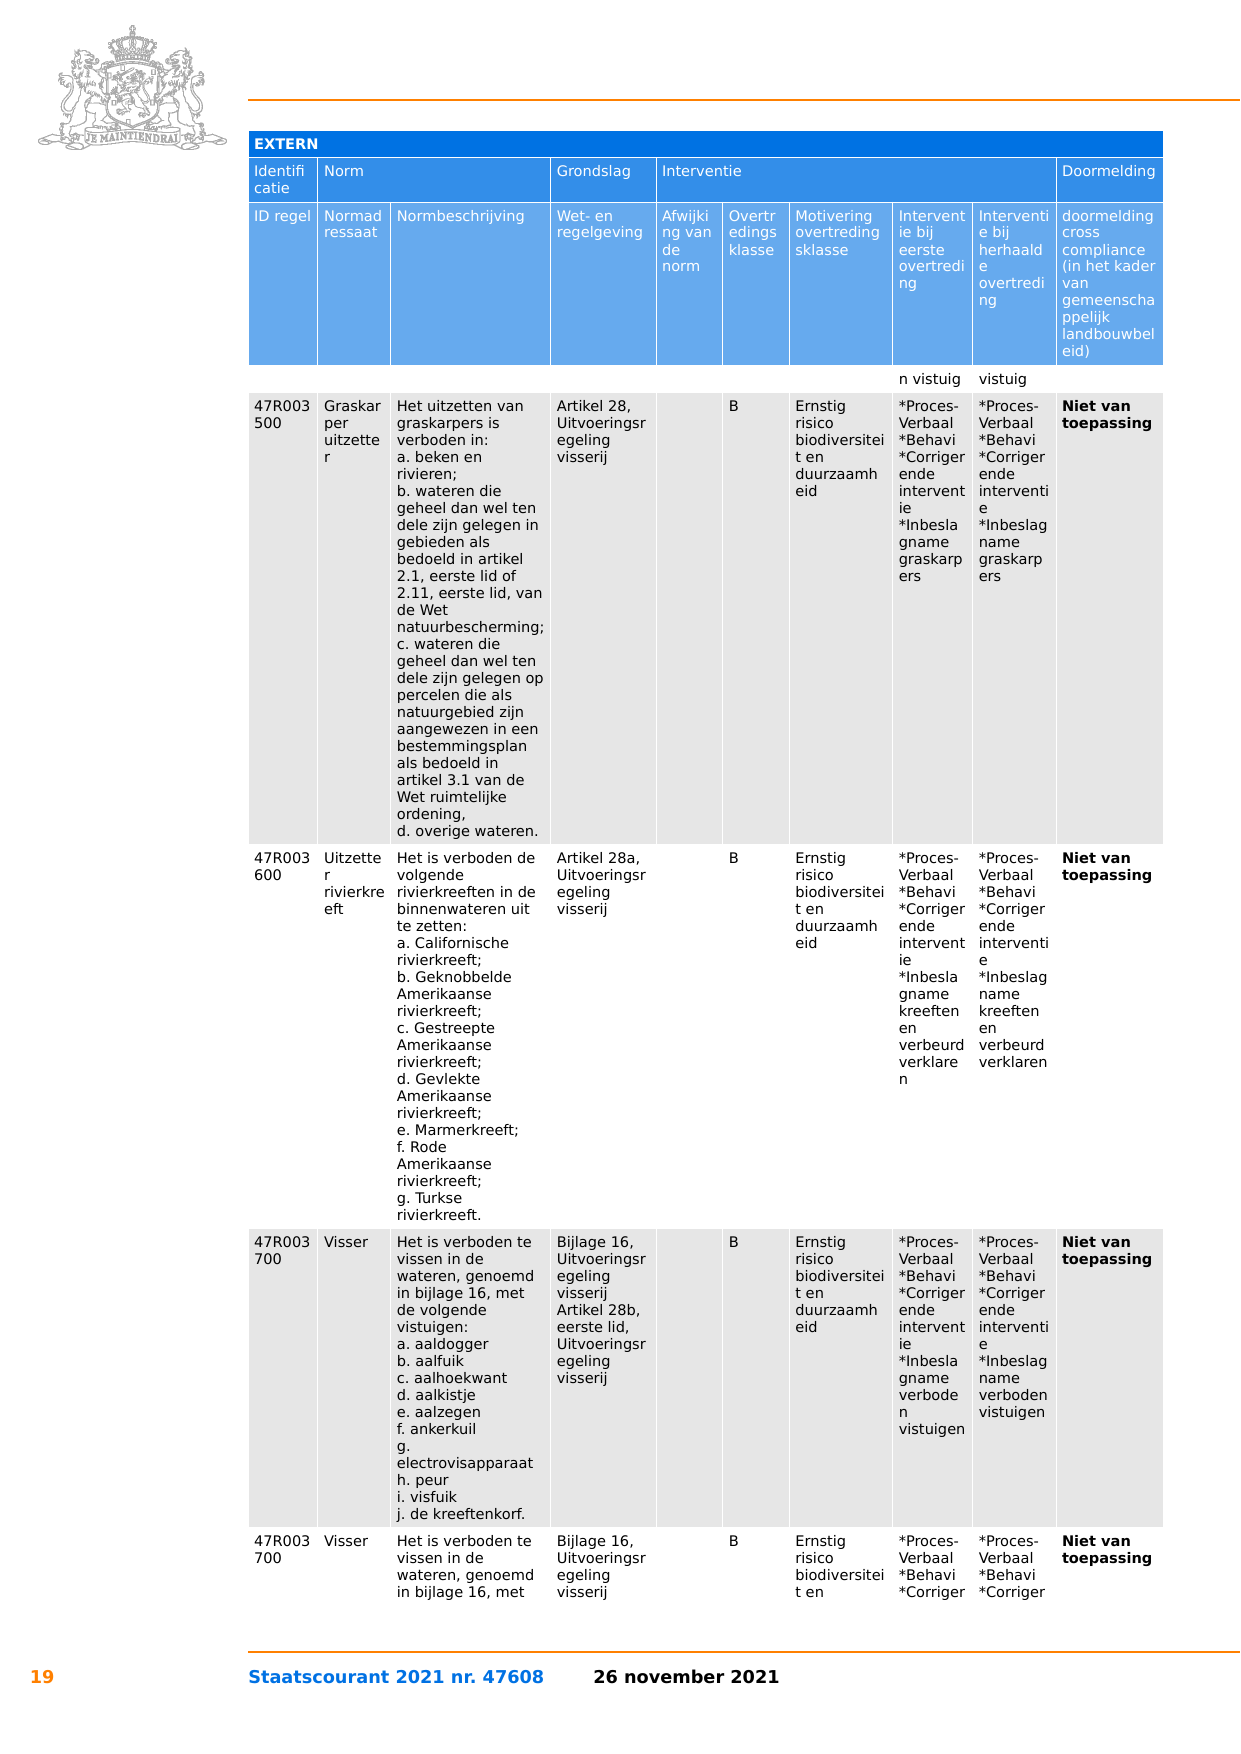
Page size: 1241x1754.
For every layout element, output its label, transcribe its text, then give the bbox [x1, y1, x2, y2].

table_cell Ernstig risico biodiversiteit en [790, 1528, 892, 1606]
table_cell *Proces-Verbaal *Behavi *Corrigerende interventie *Inbeslagname kreeften en verbeurd verklaren [893, 845, 972, 1228]
table_cell Ernstig risico biodiversiteit en duurzaamheid [790, 393, 892, 844]
table_cell 47R003500 [249, 393, 317, 844]
table_cell ID regel [249, 203, 317, 365]
table_cell Ernstig risico biodiversiteit en duurzaamheid [790, 1229, 892, 1527]
table_cell Interventie [657, 158, 1056, 202]
table_cell Normbeschrijving [391, 203, 550, 365]
table_cell Het uitzetten van graskarpers is verboden in: a. beken en rivieren; b. wateren die geheel dan wel ten dele zijn gelegen in gebieden als bedoeld in artikel 2.1, eerste lid of 2.11, eerste lid, van de Wet natuurbescherming; c. wateren die geheel dan wel ten dele zijn gelegen op percelen die als natuurgebied zijn aangewezen in een bestemmingsplan als bedoeld in artikel 3.1 van de Wet ruimtelijke ordening, d. overige wateren. [391, 393, 550, 844]
table_cell doormelding cross compliance (in het kader van gemeenschappelijk landbouwbeleid) [1057, 203, 1163, 365]
table_cell Visser [318, 1528, 390, 1606]
table_cell Niet van toepassing [1057, 1528, 1163, 1606]
table_cell [1057, 366, 1163, 392]
table_cell *Proces-Verbaal *Behavi *Corrigerende interventie *Inbeslagname graskarpers [893, 393, 972, 844]
table_cell Het is verboden de volgende rivierkreeften in de binnenwateren uit te zetten: a. Californische rivierkreeft; b. Geknobbelde Amerikaanse rivierkreeft; c. Gestreepte Amerikaanse rivierkreeft; d. Gevlekte Amerikaanse rivierkreeft; e. Marmerkreeft; f. Rode Amerikaanse rivierkreeft; g. Turkse rivierkreeft. [391, 845, 550, 1228]
table_cell Visser [318, 1229, 390, 1527]
table_cell Doormelding [1057, 158, 1163, 202]
table_cell [551, 366, 656, 392]
picture [38, 25, 227, 150]
table_cell Niet van toepassing [1057, 845, 1163, 1228]
table_cell Norm [318, 158, 550, 202]
table_cell 47R003600 [249, 845, 317, 1228]
table_cell *Proces-Verbaal *Behavi *Corriger [973, 1528, 1056, 1606]
table_cell [790, 366, 892, 392]
table_cell n vistuig [893, 366, 972, 392]
table_cell [657, 393, 722, 844]
table_cell Uitzetter rivierkreeft [318, 845, 390, 1228]
table_cell B [723, 1528, 789, 1606]
table_cell Het is verboden te vissen in de wateren, genoemd in bijlage 16, met [391, 1528, 550, 1606]
table_header EXTERN [249, 131, 1163, 157]
table_cell *Proces-Verbaal *Behavi *Corriger [893, 1528, 972, 1606]
table_cell [657, 366, 722, 392]
table_cell Afwijking van de norm [657, 203, 722, 365]
table_cell 47R003700 [249, 1528, 317, 1606]
table_cell Artikel 28, Uitvoeringsregeling visserij [551, 393, 656, 844]
table_cell Graskarper uitzetter [318, 393, 390, 844]
table_cell B [723, 845, 789, 1228]
table_cell Interventie bij eerste overtreding [893, 203, 972, 365]
table_cell [657, 1528, 722, 1606]
table_cell [723, 366, 789, 392]
table_cell Bijlage 16, Uitvoeringsregeling visserij Artikel 28b, eerste lid, Uitvoeringsregeling visserij [551, 1229, 656, 1527]
table_cell *Proces-Verbaal *Behavi *Corrigerende interventie *Inbeslagname verboden vistuigen [893, 1229, 972, 1527]
table_cell Normadressaat [318, 203, 390, 365]
table_cell *Proces-Verbaal *Behavi *Corrigerende interventie *Inbeslagname kreeften en verbeurd verklaren [973, 845, 1056, 1228]
table_cell *Proces-Verbaal *Behavi *Corrigerende interventie *Inbeslagname graskarpers [973, 393, 1056, 844]
table_cell Het is verboden te vissen in de wateren, genoemd in bijlage 16, met de volgende vistuigen: a. aaldogger b. aalfuik c. aalhoekwant d. aalkistje e. aalzegen f. ankerkuil g. electrovisapparaat h. peur i. visfuik j. de kreeftenkorf. [391, 1229, 550, 1527]
table_cell Motivering overtredingsklasse [790, 203, 892, 365]
table_cell [657, 1229, 722, 1527]
table_cell Grondslag [551, 158, 656, 202]
table_cell Niet van toepassing [1057, 1229, 1163, 1527]
table_cell vistuig [973, 366, 1056, 392]
table_cell Wet- en regelgeving [551, 203, 656, 365]
table_cell [249, 366, 317, 392]
table_cell Niet van toepassing [1057, 393, 1163, 844]
table_cell Overtredingsklasse [723, 203, 789, 365]
table_cell B [723, 393, 789, 844]
table_cell Bijlage 16, Uitvoeringsregeling visserij [551, 1528, 656, 1606]
table_cell *Proces-Verbaal *Behavi *Corrigerende interventie *Inbeslagname verboden vistuigen [973, 1229, 1056, 1527]
table_cell [657, 845, 722, 1228]
table_cell 47R003700 [249, 1229, 317, 1527]
table_cell Artikel 28a, Uitvoeringsregeling visserij [551, 845, 656, 1228]
table_cell Interventie bij herhaalde overtreding [973, 203, 1056, 365]
table_cell B [723, 1229, 789, 1527]
table_cell Identificatie [249, 158, 317, 202]
table_cell Ernstig risico biodiversiteit en duurzaamheid [790, 845, 892, 1228]
table_cell [318, 366, 390, 392]
